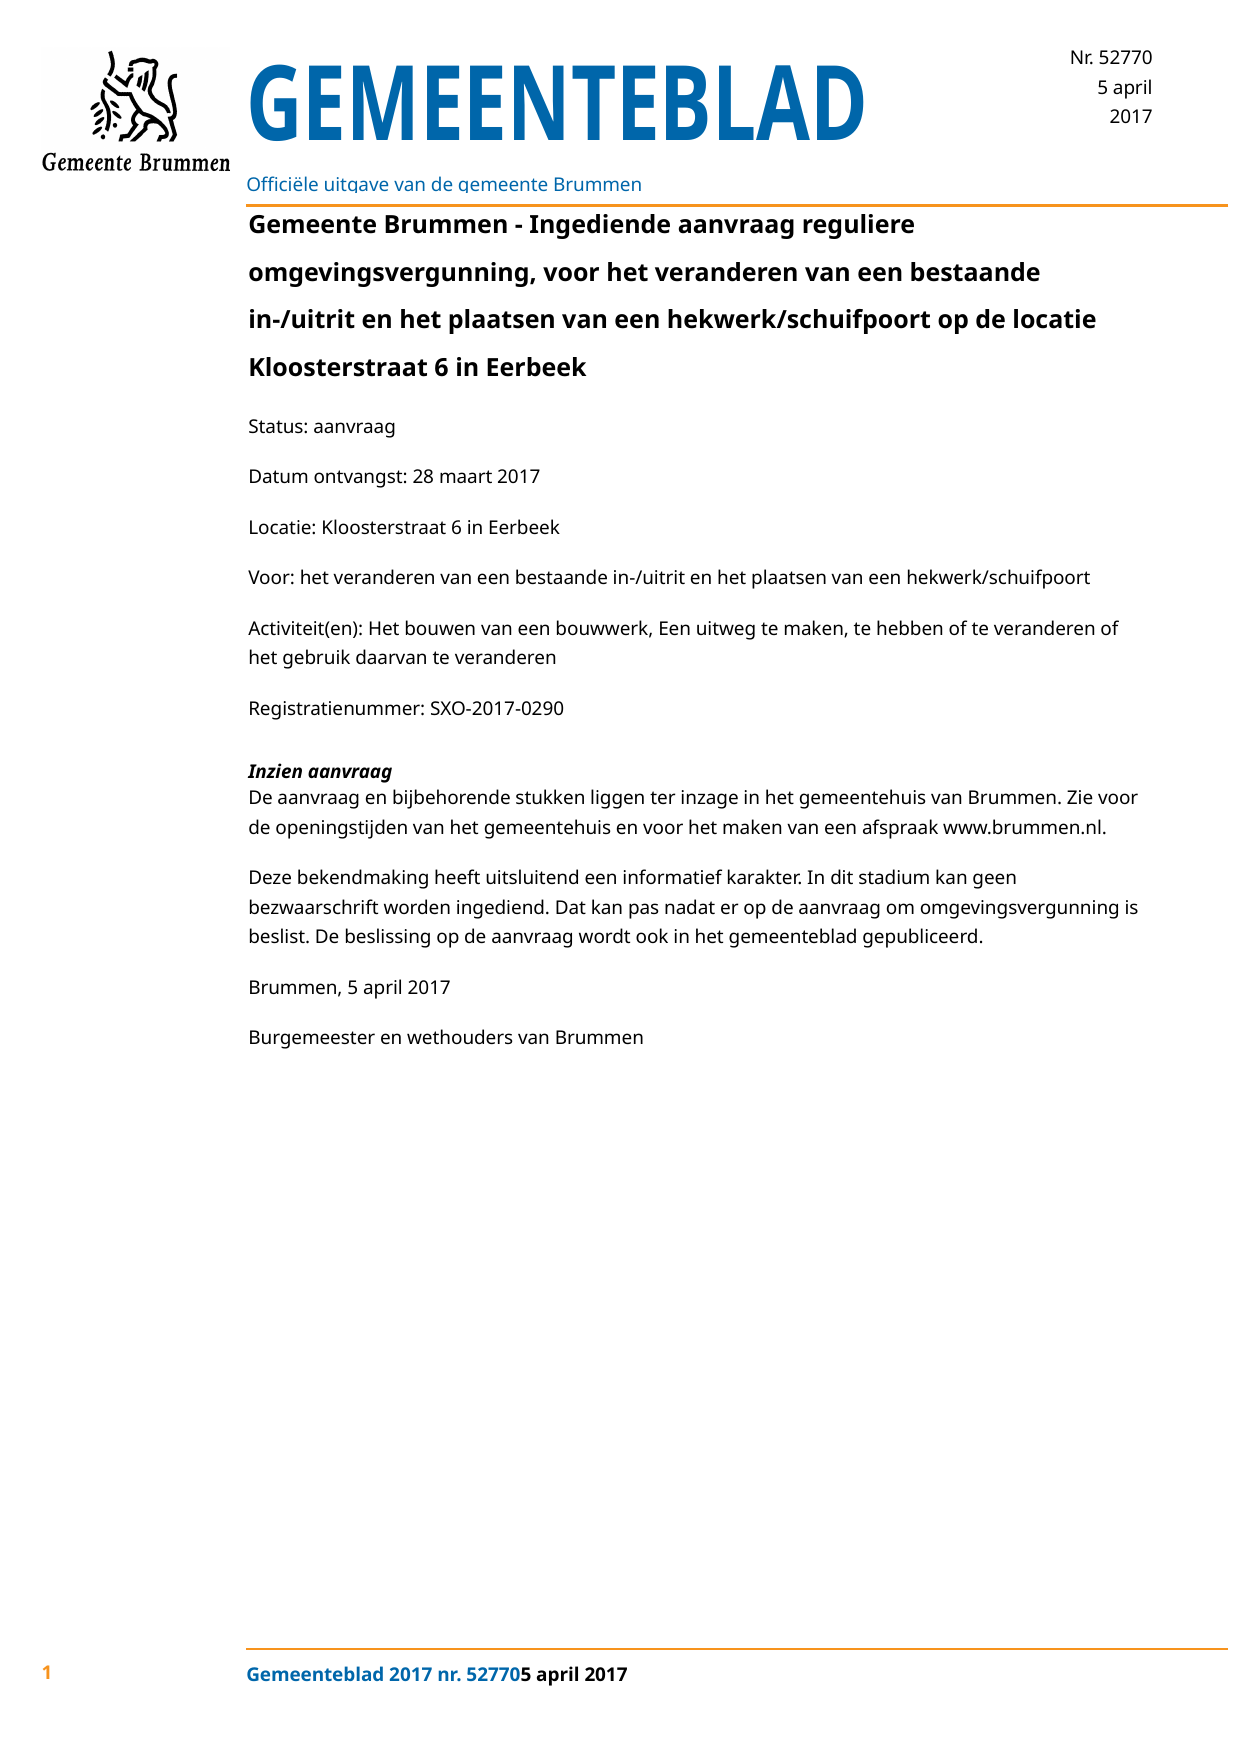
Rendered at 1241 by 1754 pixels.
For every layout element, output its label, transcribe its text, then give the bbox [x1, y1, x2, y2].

text Datum ontvangst: 28 maart 2017 [248, 463, 1152, 489]
text Gemeente Brummen - Ingediende aanvraag reguliere omgevingsvergunning, voor het veranderen van een bestaande in-/uitrit en het plaatsen van een hekwerk/schuifpoort op de locatie Kloosterstraat 6 in Eerbeek [248, 207, 1152, 384]
picture [41, 47, 231, 172]
text Registratienummer: SXO-2017-0290 [248, 695, 1152, 721]
text Deze bekendmaking heeft uitsluitend een informatief karakter. In dit stadium kan geen bezwaarschrift worden ingediend. Dat kan pas nadat er op de aanvraag om omgevingsvergunning is beslist. De beslissing op de aanvraag wordt ook in het gemeenteblad gepubliceerd. [248, 864, 1152, 949]
text Voor: het veranderen van een bestaande in-/uitrit en het plaatsen van een hekwerk/schuifpoort [248, 564, 1152, 590]
text Activiteit(en): Het bouwen van een bouwwerk, Een uitweg te maken, te hebben of te veranderen of het gebruik daarvan te veranderen [248, 615, 1152, 670]
text De aanvraag en bijbehorende stukken liggen ter inzage in het gemeentehuis van Brummen. Zie voor de openingstijden van het gemeentehuis en voor het maken van een afspraak www.brummen.nl. [248, 784, 1152, 840]
text Status: aanvraag [248, 413, 1152, 439]
text Locatie: Kloosterstraat 6 in Eerbeek [248, 514, 1152, 540]
text Burgemeester en wethouders van Brummen [248, 1024, 1152, 1050]
text Inzien aanvraag [248, 759, 1152, 784]
text Brummen, 5 april 2017 [248, 974, 1152, 1000]
